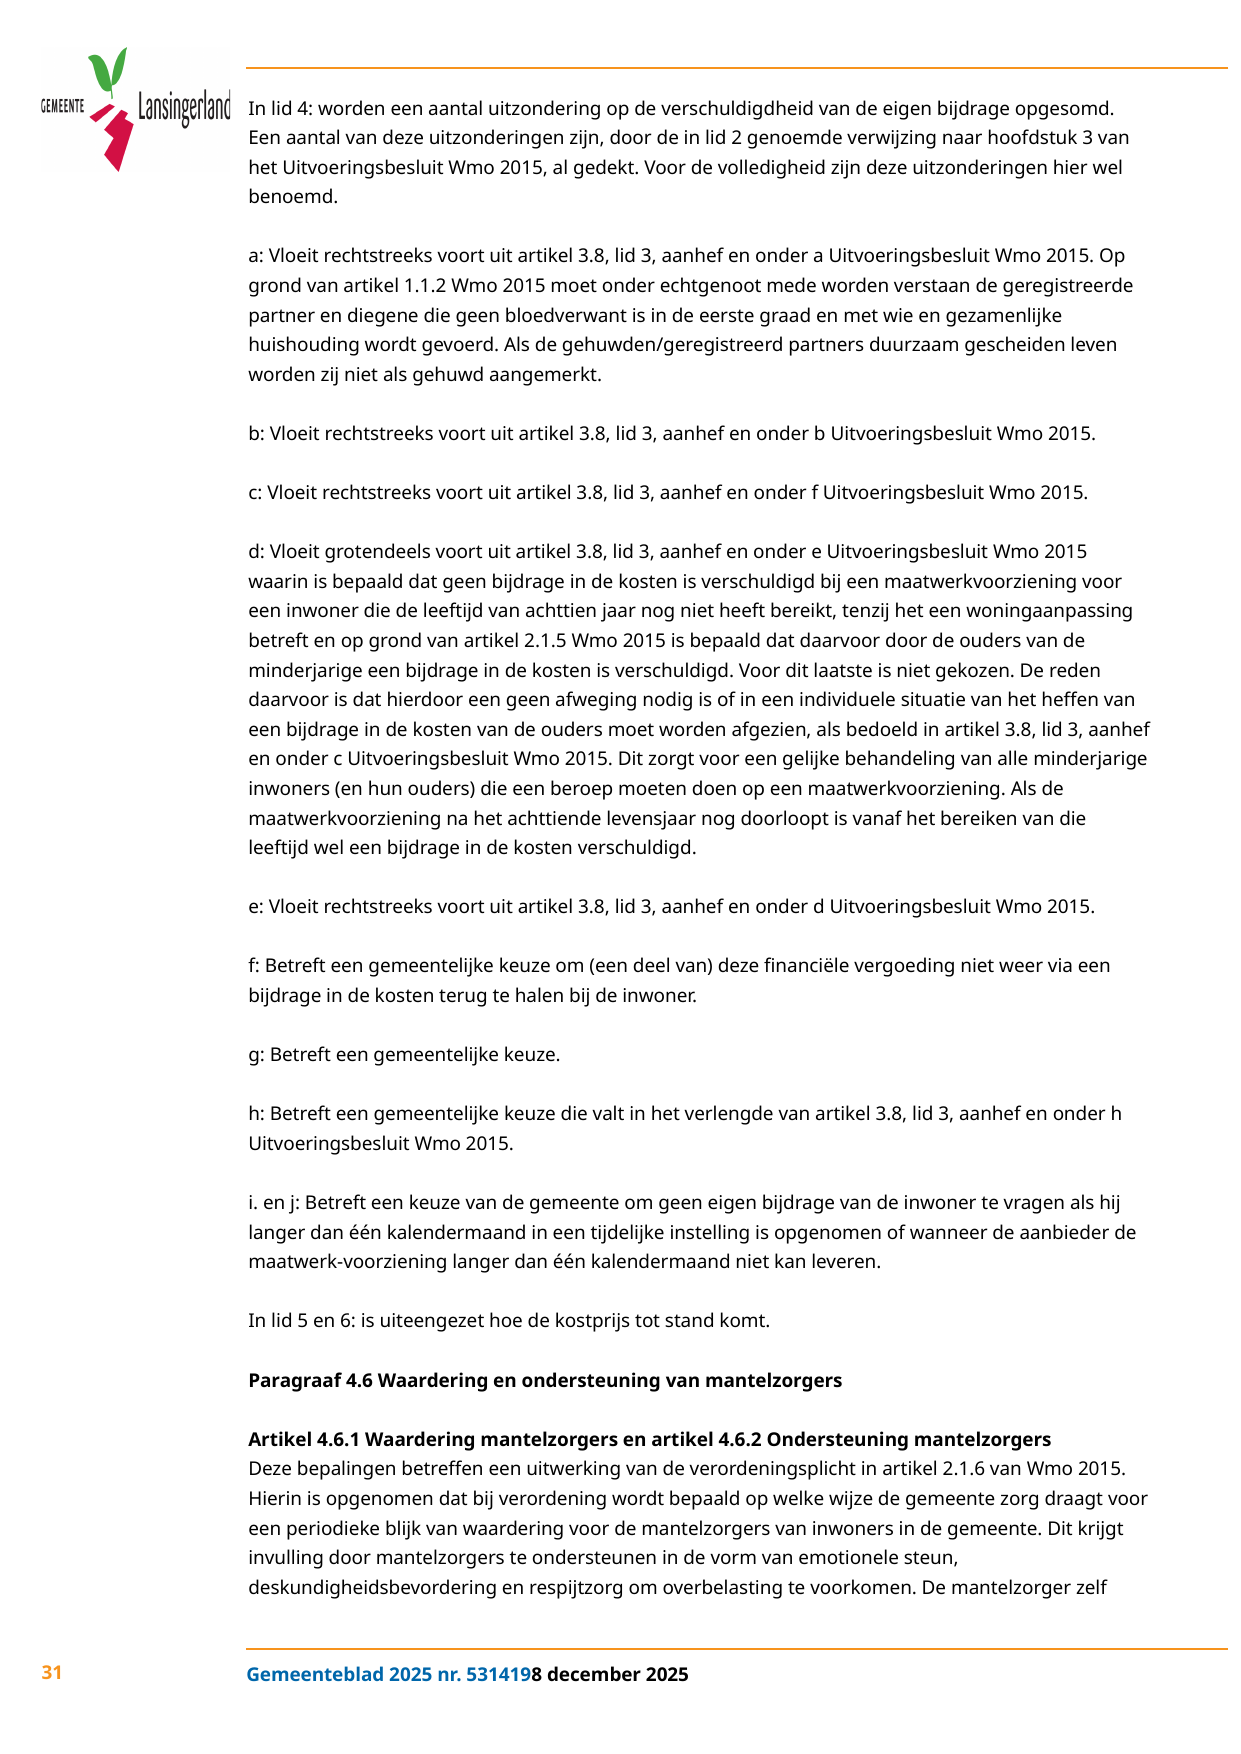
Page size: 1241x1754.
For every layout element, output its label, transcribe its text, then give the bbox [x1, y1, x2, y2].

picture [41, 47, 231, 172]
text a: Vloeit rechtstreeks voort uit artikel 3.8, lid 3, aanhef en onder a Uitvoeringsbesluit Wmo 2015. Op grond van artikel 1.1.2 Wmo 2015 moet onder echtgenoot mede worden verstaan de geregistreerde partner en diegene die geen bloedverwant is in de eerste graad en met wie en gezamenlijke huishouding wordt gevoerd. Als de gehuwden/geregistreerd partners duurzaam gescheiden leven worden zij niet als gehuwd aangemerkt. [248, 243, 1152, 387]
text Artikel 4.6.1 Waardering mantelzorgers en artikel 4.6.2 Ondersteuning mantelzorgers [248, 1426, 1152, 1452]
text e: Vloeit rechtstreeks voort uit artikel 3.8, lid 3, aanhef en onder d Uitvoeringsbesluit Wmo 2015. [248, 893, 1152, 919]
text In lid 5 en 6: is uiteengezet hoe de kostprijs tot stand komt. [248, 1308, 1152, 1333]
text Paragraaf 4.6 Waardering en ondersteuning van mantelzorgers [248, 1367, 1152, 1393]
text g: Betreft een gemeentelijke keuze. [248, 1041, 1152, 1067]
text d: Vloeit grotendeels voort uit artikel 3.8, lid 3, aanhef en onder e Uitvoeringsbesluit Wmo 2015 waarin is bepaald dat geen bijdrage in de kosten is verschuldigd bij een maatwerkvoorziening voor een inwoner die de leeftijd van achttien jaar nog niet heeft bereikt, tenzij het een woningaanpassing betreft en op grond van artikel 2.1.5 Wmo 2015 is bepaald dat daarvoor door de ouders van de minderjarige een bijdrage in de kosten is verschuldigd. Voor dit laatste is niet gekozen. De reden daarvoor is dat hierdoor een geen afweging nodig is of in een individuele situatie van het heffen van een bijdrage in de kosten van de ouders moet worden afgezien, als bedoeld in artikel 3.8, lid 3, aanhef en onder c Uitvoeringsbesluit Wmo 2015. Dit zorgt voor een gelijke behandeling van alle minderjarige inwoners (en hun ouders) die een beroep moeten doen op een maatwerkvoorziening. Als de maatwerkvoorziening na het achttiende levensjaar nog doorloopt is vanaf het bereiken van die leeftijd wel een bijdrage in de kosten verschuldigd. [248, 538, 1152, 860]
text Deze bepalingen betreffen een uitwerking van de verordeningsplicht in artikel 2.1.6 van Wmo 2015. Hierin is opgenomen dat bij verordening wordt bepaald op welke wijze de gemeente zorg draagt voor een periodieke blijk van waardering voor de mantelzorgers van inwoners in de gemeente. Dit krijgt invulling door mantelzorgers te ondersteunen in de vorm van emotionele steun, deskundigheidsbevordering en respijtzorg om overbelasting te voorkomen. De mantelzorger zelf [248, 1456, 1152, 1600]
text b: Vloeit rechtstreeks voort uit artikel 3.8, lid 3, aanhef en onder b Uitvoeringsbesluit Wmo 2015. [248, 420, 1152, 446]
text f: Betreft een gemeentelijke keuze om (een deel van) deze financiële vergoeding niet weer via een bijdrage in de kosten terug te halen bij de inwoner. [248, 953, 1152, 1008]
text In lid 4: worden een aantal uitzondering op de verschuldigdheid van de eigen bijdrage opgesomd. Een aantal van deze uitzonderingen zijn, door de in lid 2 genoemde verwijzing naar hoofdstuk 3 van het Uitvoeringsbesluit Wmo 2015, al gedekt. Voor de volledigheid zijn deze uitzonderingen hier wel benoemd. [248, 95, 1152, 209]
text i. en j: Betreft een keuze van de gemeente om geen eigen bijdrage van de inwoner te vragen als hij langer dan één kalendermaand in een tijdelijke instelling is opgenomen of wanneer de aanbieder de maatwerk-voorziening langer dan één kalendermaand niet kan leveren. [248, 1189, 1152, 1274]
text c: Vloeit rechtstreeks voort uit artikel 3.8, lid 3, aanhef en onder f Uitvoeringsbesluit Wmo 2015. [248, 479, 1152, 505]
text h: Betreft een gemeentelijke keuze die valt in het verlengde van artikel 3.8, lid 3, aanhef en onder h Uitvoeringsbesluit Wmo 2015. [248, 1101, 1152, 1156]
